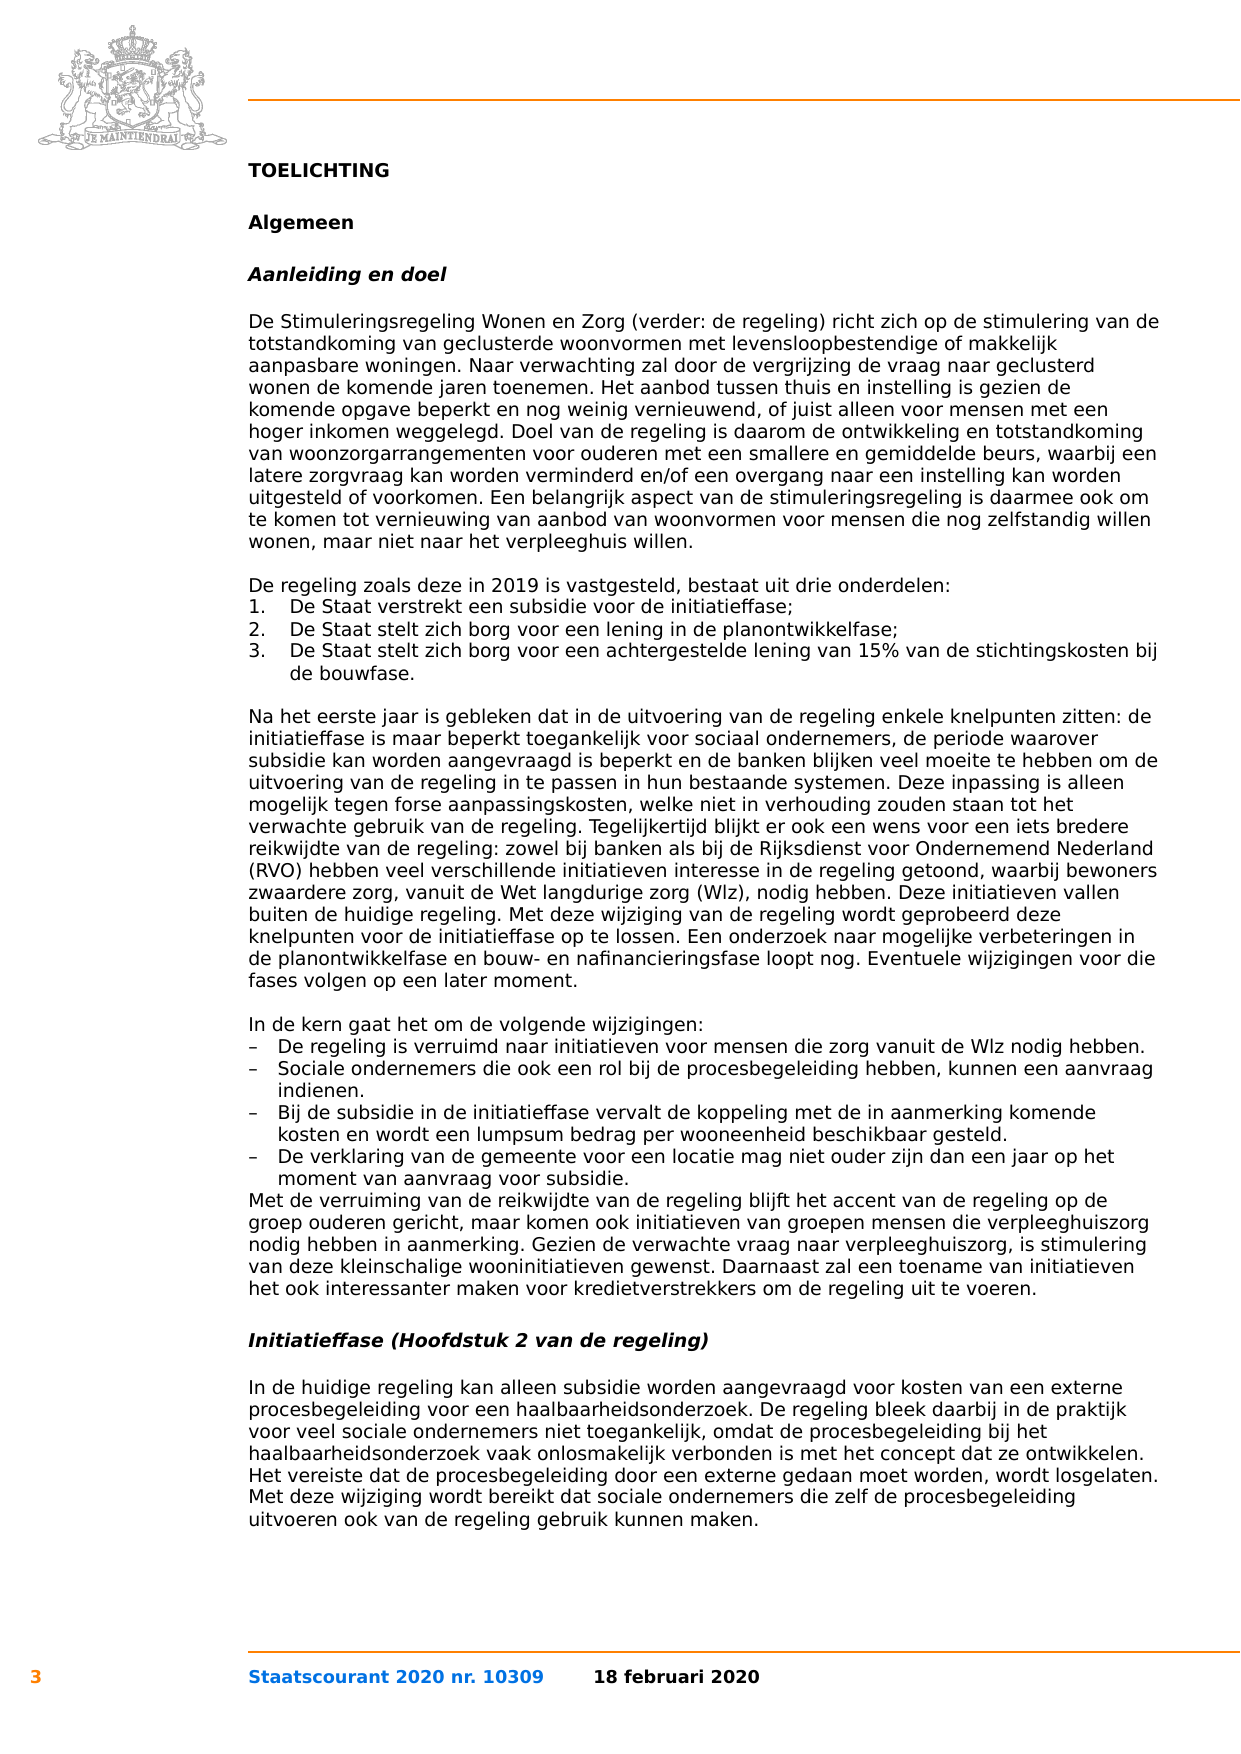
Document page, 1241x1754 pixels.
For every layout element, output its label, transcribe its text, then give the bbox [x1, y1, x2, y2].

subtitle Algemeen [248, 212, 1163, 234]
text De Stimuleringsregeling Wonen en Zorg (verder: de regeling) richt zich op de stimulering van de totstandkoming van geclusterde woonvormen met levensloopbestendige of makkelijk aanpasbare woningen. Naar verwachting zal door de vergrijzing de vraag naar geclusterd wonen de komende jaren toenemen. Het aanbod tussen thuis en instelling is gezien de komende opgave beperkt en nog weinig vernieuwend, of juist alleen voor mensen met een hoger inkomen weggelegd. Doel van de regeling is daarom de ontwikkeling en totstandkoming van woonzorgarrangementen voor ouderen met een smallere en gemiddelde beurs, waarbij een latere zorgvraag kan worden verminderd en/of een overgang naar een instelling kan worden uitgesteld of voorkomen. Een belangrijk aspect van de stimuleringsregeling is daarmee ook om te komen tot vernieuwing van aanbod van woonvormen voor mensen die nog zelfstandig willen wonen, maar niet naar het verpleeghuis willen. [248, 311, 1163, 553]
text De regeling zoals deze in 2019 is vastgesteld, bestaat uit drie onderdelen: [248, 574, 1163, 596]
text – Bij de subsidie in de initiatieffase vervalt de koppeling met de in aanmerking komende kosten en wordt een lumpsum bedrag per wooneenheid beschikbaar gesteld. [248, 1102, 1163, 1146]
text – De verklaring van de gemeente voor een locatie mag niet ouder zijn dan een jaar op het moment van aanvraag voor subsidie. [248, 1146, 1163, 1190]
text 1. De Staat verstrekt een subsidie voor de initiatieffase; [248, 596, 1163, 618]
text – Sociale ondernemers die ook een rol bij de procesbegeleiding hebben, kunnen een aanvraag indienen. [248, 1058, 1163, 1102]
picture [38, 25, 227, 150]
text 3. De Staat stelt zich borg voor een achtergestelde lening van 15% van de stichtingskosten bij de bouwfase. [248, 640, 1163, 684]
subtitle Aanleiding en doel [248, 264, 1163, 286]
text Met de verruiming van de reikwijdte van de regeling blijft het accent van de regeling op de groep ouderen gericht, maar komen ook initiatieven van groepen mensen die verpleeghuiszorg nodig hebben in aanmerking. Gezien de verwachte vraag naar verpleeghuiszorg, is stimulering van deze kleinschalige wooninitiatieven gewenst. Daarnaast zal een toename van initiatieven het ook interessanter maken voor kredietverstrekkers om de regeling uit te voeren. [248, 1190, 1163, 1299]
subtitle TOELICHTING [248, 160, 1163, 182]
text – De regeling is verruimd naar initiatieven voor mensen die zorg vanuit de Wlz nodig hebben. [248, 1036, 1163, 1058]
text In de huidige regeling kan alleen subsidie worden aangevraagd voor kosten van een externe procesbegeleiding voor een haalbaarheidsonderzoek. De regeling bleek daarbij in de praktijk voor veel sociale ondernemers niet toegankelijk, omdat de procesbegeleiding bij het haalbaarheidsonderzoek vaak onlosmakelijk verbonden is met het concept dat ze ontwikkelen. Het vereiste dat de procesbegeleiding door een externe gedaan moet worden, wordt losgelaten. Met deze wijziging wordt bereikt dat sociale ondernemers die zelf de procesbegeleiding uitvoeren ook van de regeling gebruik kunnen maken. [248, 1377, 1163, 1530]
text Na het eerste jaar is gebleken dat in de uitvoering van de regeling enkele knelpunten zitten: de initiatieffase is maar beperkt toegankelijk voor sociaal ondernemers, de periode waarover subsidie kan worden aangevraagd is beperkt en de banken blijken veel moeite te hebben om de uitvoering van de regeling in te passen in hun bestaande systemen. Deze inpassing is alleen mogelijk tegen forse aanpassingskosten, welke niet in verhouding zouden staan tot het verwachte gebruik van de regeling. Tegelijkertijd blijkt er ook een wens voor een iets bredere reikwijdte van de regeling: zowel bij banken als bij de Rijksdienst voor Ondernemend Nederland (RVO) hebben veel verschillende initiatieven interesse in de regeling getoond, waarbij bewoners zwaardere zorg, vanuit de Wet langdurige zorg (Wlz), nodig hebben. Deze initiatieven vallen buiten de huidige regeling. Met deze wijziging van de regeling wordt geprobeerd deze knelpunten voor de initiatieffase op te lossen. Een onderzoek naar mogelijke verbeteringen in de planontwikkelfase en bouw- en nafinancieringsfase loopt nog. Eventuele wijzigingen voor die fases volgen op een later moment. [248, 706, 1163, 992]
subtitle Initiatieffase (Hoofdstuk 2 van de regeling) [248, 1329, 1163, 1352]
text In de kern gaat het om de volgende wijzigingen: [248, 1014, 1163, 1036]
text 2. De Staat stelt zich borg voor een lening in de planontwikkelfase; [248, 618, 1163, 640]
